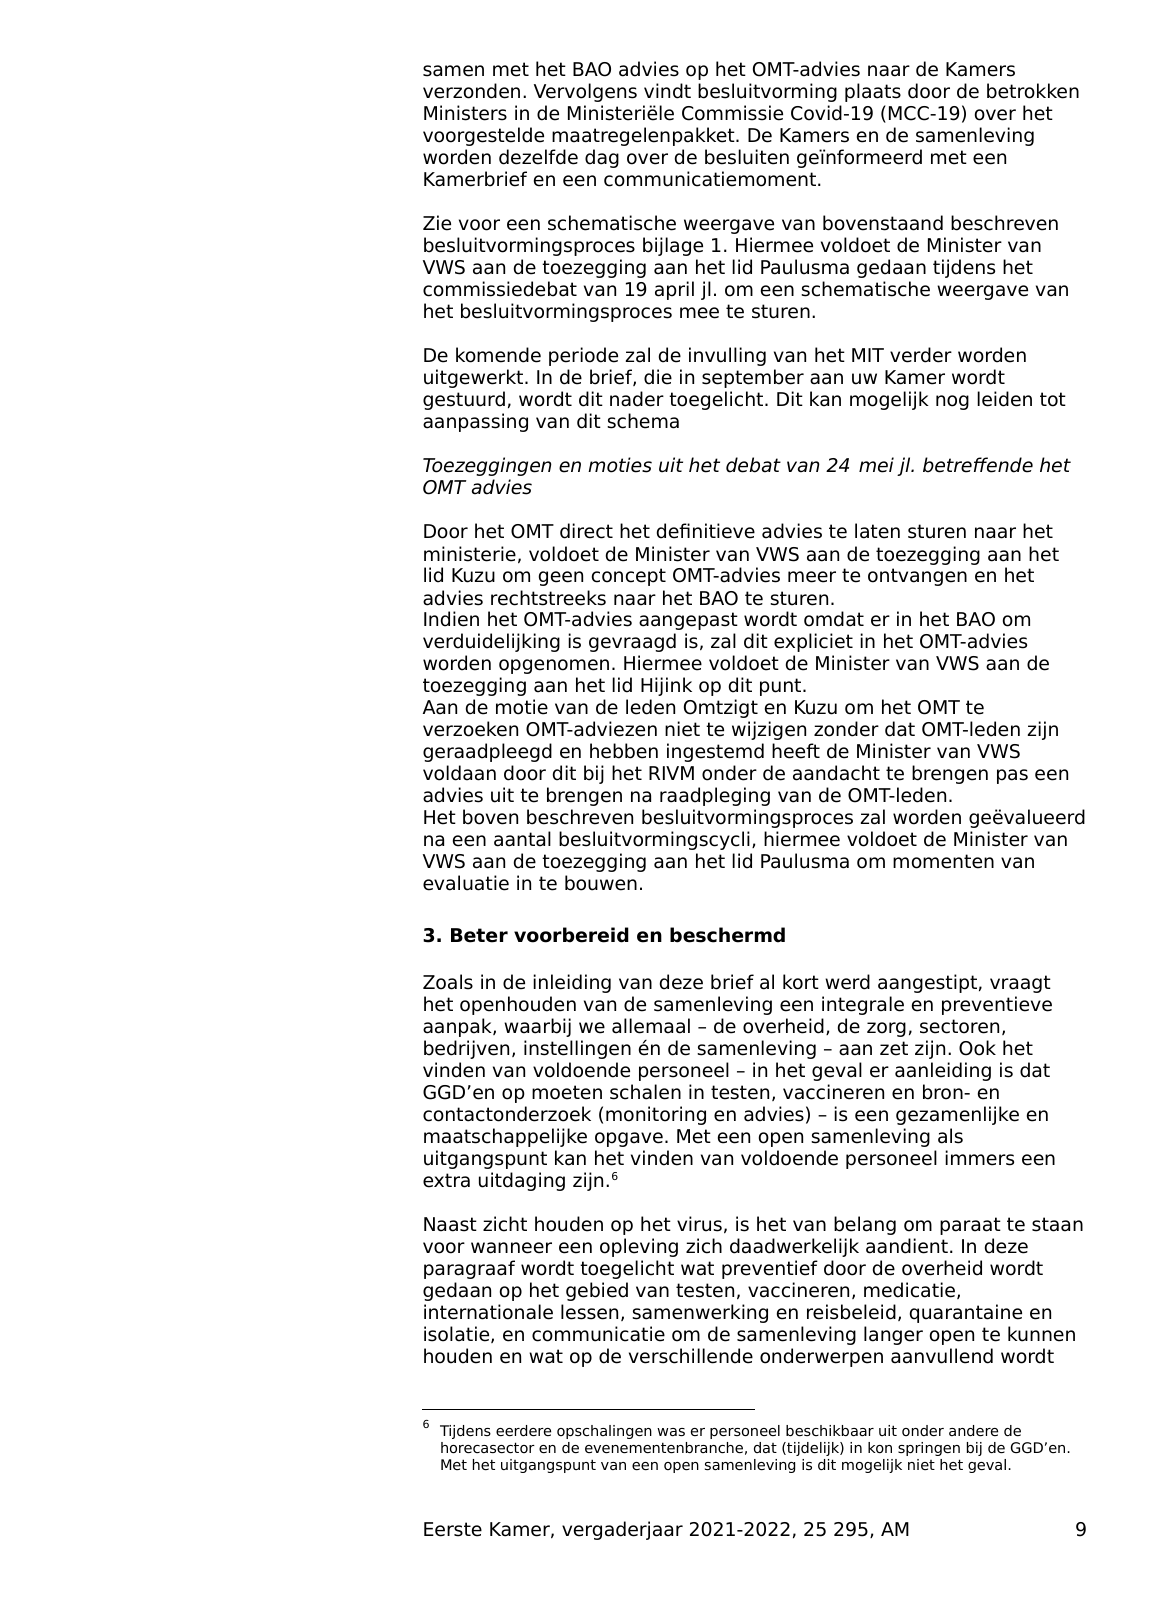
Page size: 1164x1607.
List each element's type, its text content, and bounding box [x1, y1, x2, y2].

text Aan de motie van de leden Omtzigt en Kuzu om het OMT te verzoeken OMT-adviezen niet te wijzigen zonder dat OMT-leden zijn geraadpleegd en hebben ingestemd heeft de Minister van VWS voldaan door dit bij het RIVM onder de aandacht te brengen pas een advies uit te brengen na raadpleging van de OMT-leden. [422, 697, 1087, 807]
text Door het OMT direct het definitieve advies te laten sturen naar het ministerie, voldoet de Minister van VWS aan de toezegging aan het lid Kuzu om geen concept OMT-advies meer te ontvangen en het advies rechtstreeks naar het BAO te sturen. [422, 521, 1087, 609]
subtitle Toezeggingen en moties uit het debat van 24 mei jl. betreffende het OMT advies [422, 455, 1087, 499]
text Indien het OMT-advies aangepast wordt omdat er in het BAO om verduidelijking is gevraagd is, zal dit expliciet in het OMT-advies worden opgenomen. Hiermee voldoet de Minister van VWS aan de toezegging aan het lid Hijink op dit punt. [422, 609, 1087, 697]
text Zie voor een schematische weergave van bovenstaand beschreven besluitvormingsproces bijlage 1. Hiermee voldoet de Minister van VWS aan de toezegging aan het lid Paulusma gedaan tijdens het commissiedebat van 19 april jl. om een schematische weergave van het besluitvormingsproces mee te sturen. [422, 213, 1087, 323]
text Tijdens eerdere opschalingen was er personeel beschikbaar uit onder andere de horecasector en de evenementenbranche, dat (tijdelijk) in kon springen bij de GGD’en. Met het uitgangspunt van een open samenleving is dit mogelijk niet het geval. [422, 1418, 1087, 1474]
text Naast zicht houden op het virus, is het van belang om paraat te staan voor wanneer een opleving zich daadwerkelijk aandient. In deze paragraaf wordt toegelicht wat preventief door de overheid wordt gedaan op het gebied van testen, vaccineren, medicatie, internationale lessen, samenwerking en reisbeleid, quarantaine en isolatie, en communicatie om de samenleving langer open te kunnen houden en wat op de verschillende onderwerpen aanvullend wordt [422, 1214, 1087, 1368]
text Het boven beschreven besluitvormingsproces zal worden geëvalueerd na een aantal besluitvormingscycli, hiermee voldoet de Minister van VWS aan de toezegging aan het lid Paulusma om momenten van evaluatie in te bouwen. [422, 807, 1087, 895]
text samen met het BAO advies op het OMT-advies naar de Kamers verzonden. Vervolgens vindt besluitvorming plaats door de betrokken Ministers in de Ministeriële Commissie Covid-19 (MCC-19) over het voorgestelde maatregelenpakket. De Kamers en de samenleving worden dezelfde dag over de besluiten geïnformeerd met een Kamerbrief en een communicatiemoment. [422, 59, 1087, 191]
text De komende periode zal de invulling van het MIT verder worden uitgewerkt. In de brief, die in september aan uw Kamer wordt gestuurd, wordt dit nader toegelicht. Dit kan mogelijk nog leiden tot aanpassing van dit schema [422, 345, 1087, 433]
subtitle 3. Beter voorbereid en beschermd [422, 925, 1087, 947]
text Zoals in de inleiding van deze brief al kort werd aangestipt, vraagt het openhouden van de samenleving een integrale en preventieve aanpak, waarbij we allemaal – de overheid, de zorg, sectoren, bedrijven, instellingen én de samenleving – aan zet zijn. Ook het vinden van voldoende personeel – in het geval er aanleiding is dat GGD’en op moeten schalen in testen, vaccineren en bron- en contactonderzoek (monitoring en advies) – is een gezamenlijke en maatschappelijke opgave. Met een open samenleving als uitgangspunt kan het vinden van voldoende personeel immers een extra uitdaging zijn. [422, 972, 1087, 1192]
